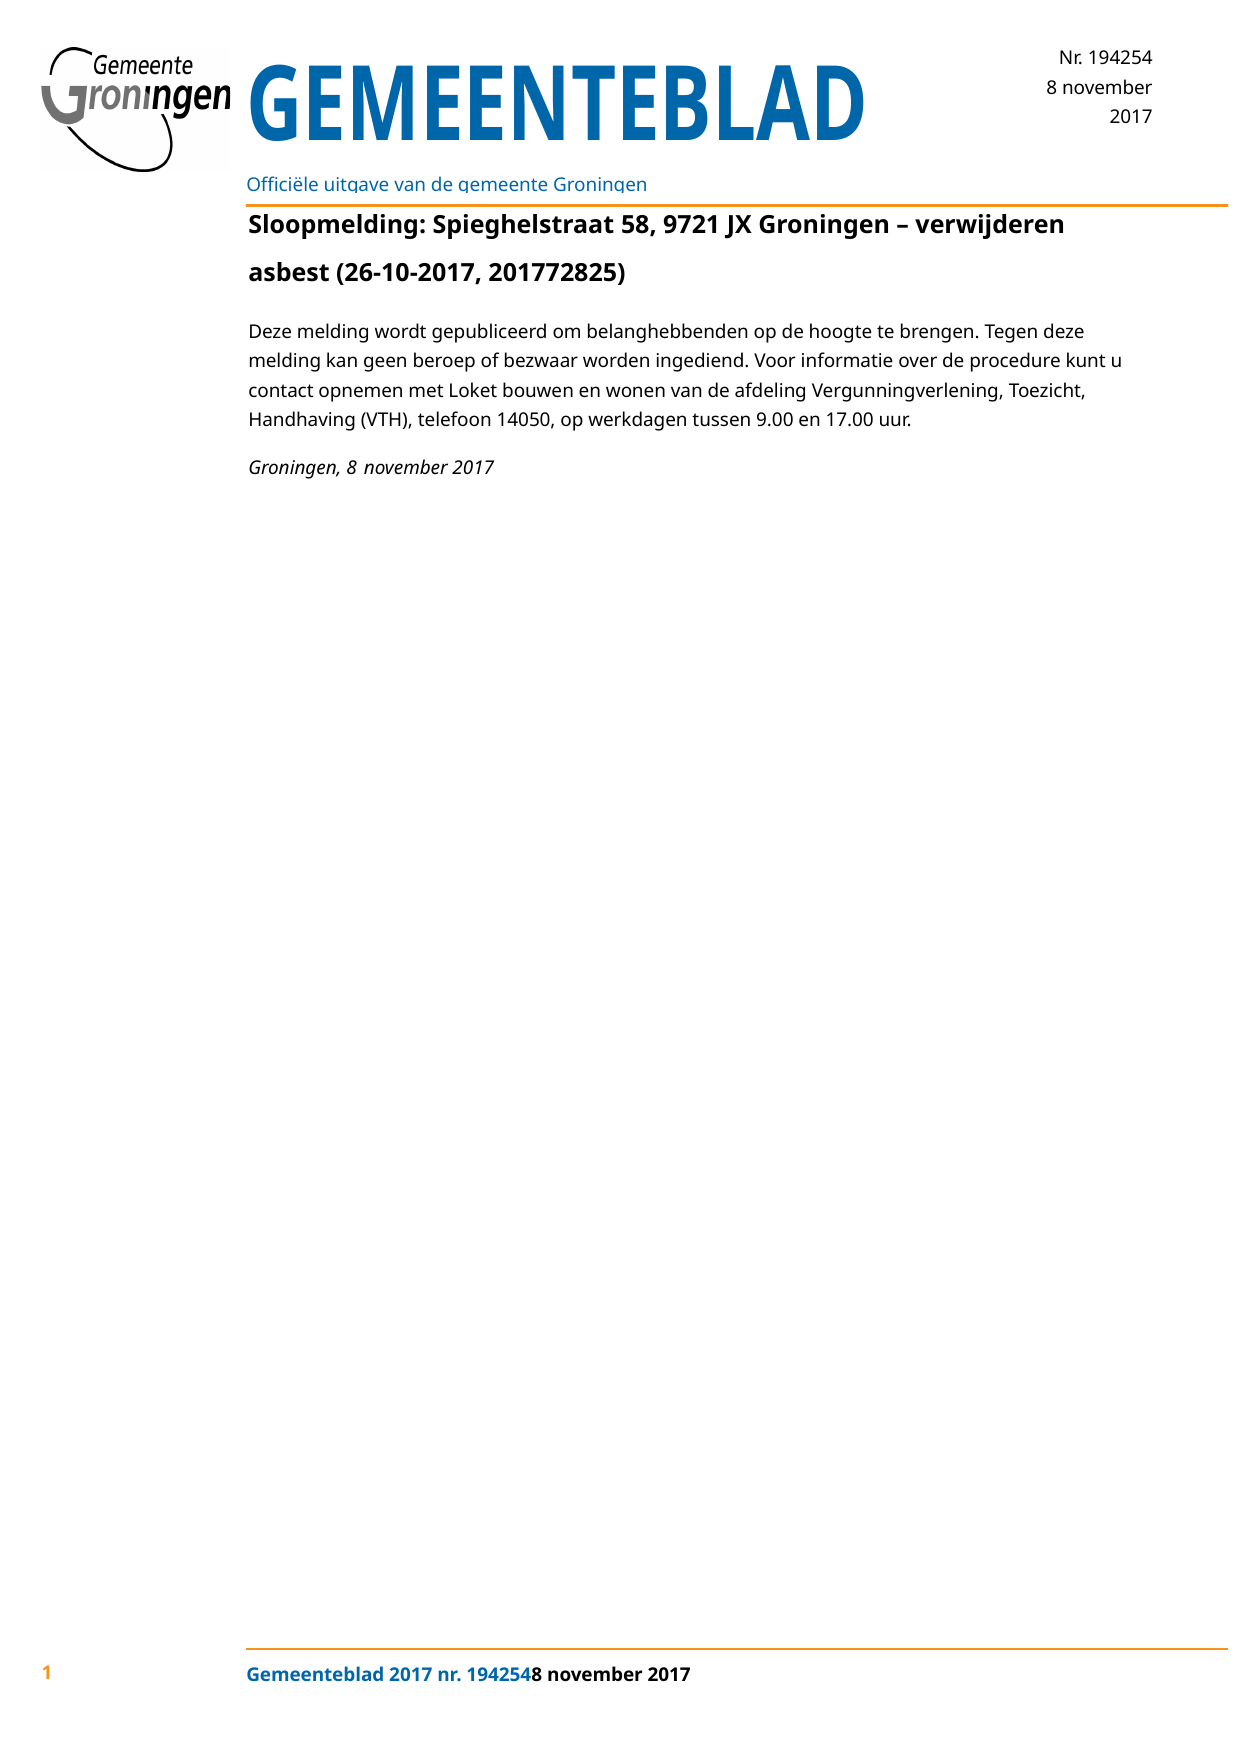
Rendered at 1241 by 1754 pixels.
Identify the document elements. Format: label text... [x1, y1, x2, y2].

text Groningen, 8 november 2017 [248, 454, 1152, 480]
picture [41, 47, 231, 172]
text Deze melding wordt gepubliceerd om belanghebbenden op de hoogte te brengen. Tegen deze melding kan geen beroep of bezwaar worden ingediend. Voor informatie over de procedure kunt u contact opnemen met Loket bouwen en wonen van de afdeling Vergunningverlening, Toezicht, Handhaving (VTH), telefoon 14050, op werkdagen tussen 9.00 en 17.00 uur. [248, 318, 1152, 432]
text Sloopmelding: Spieghelstraat 58, 9721 JX Groningen – verwijderen asbest (26-10-2017, 201772825) [248, 207, 1152, 288]
